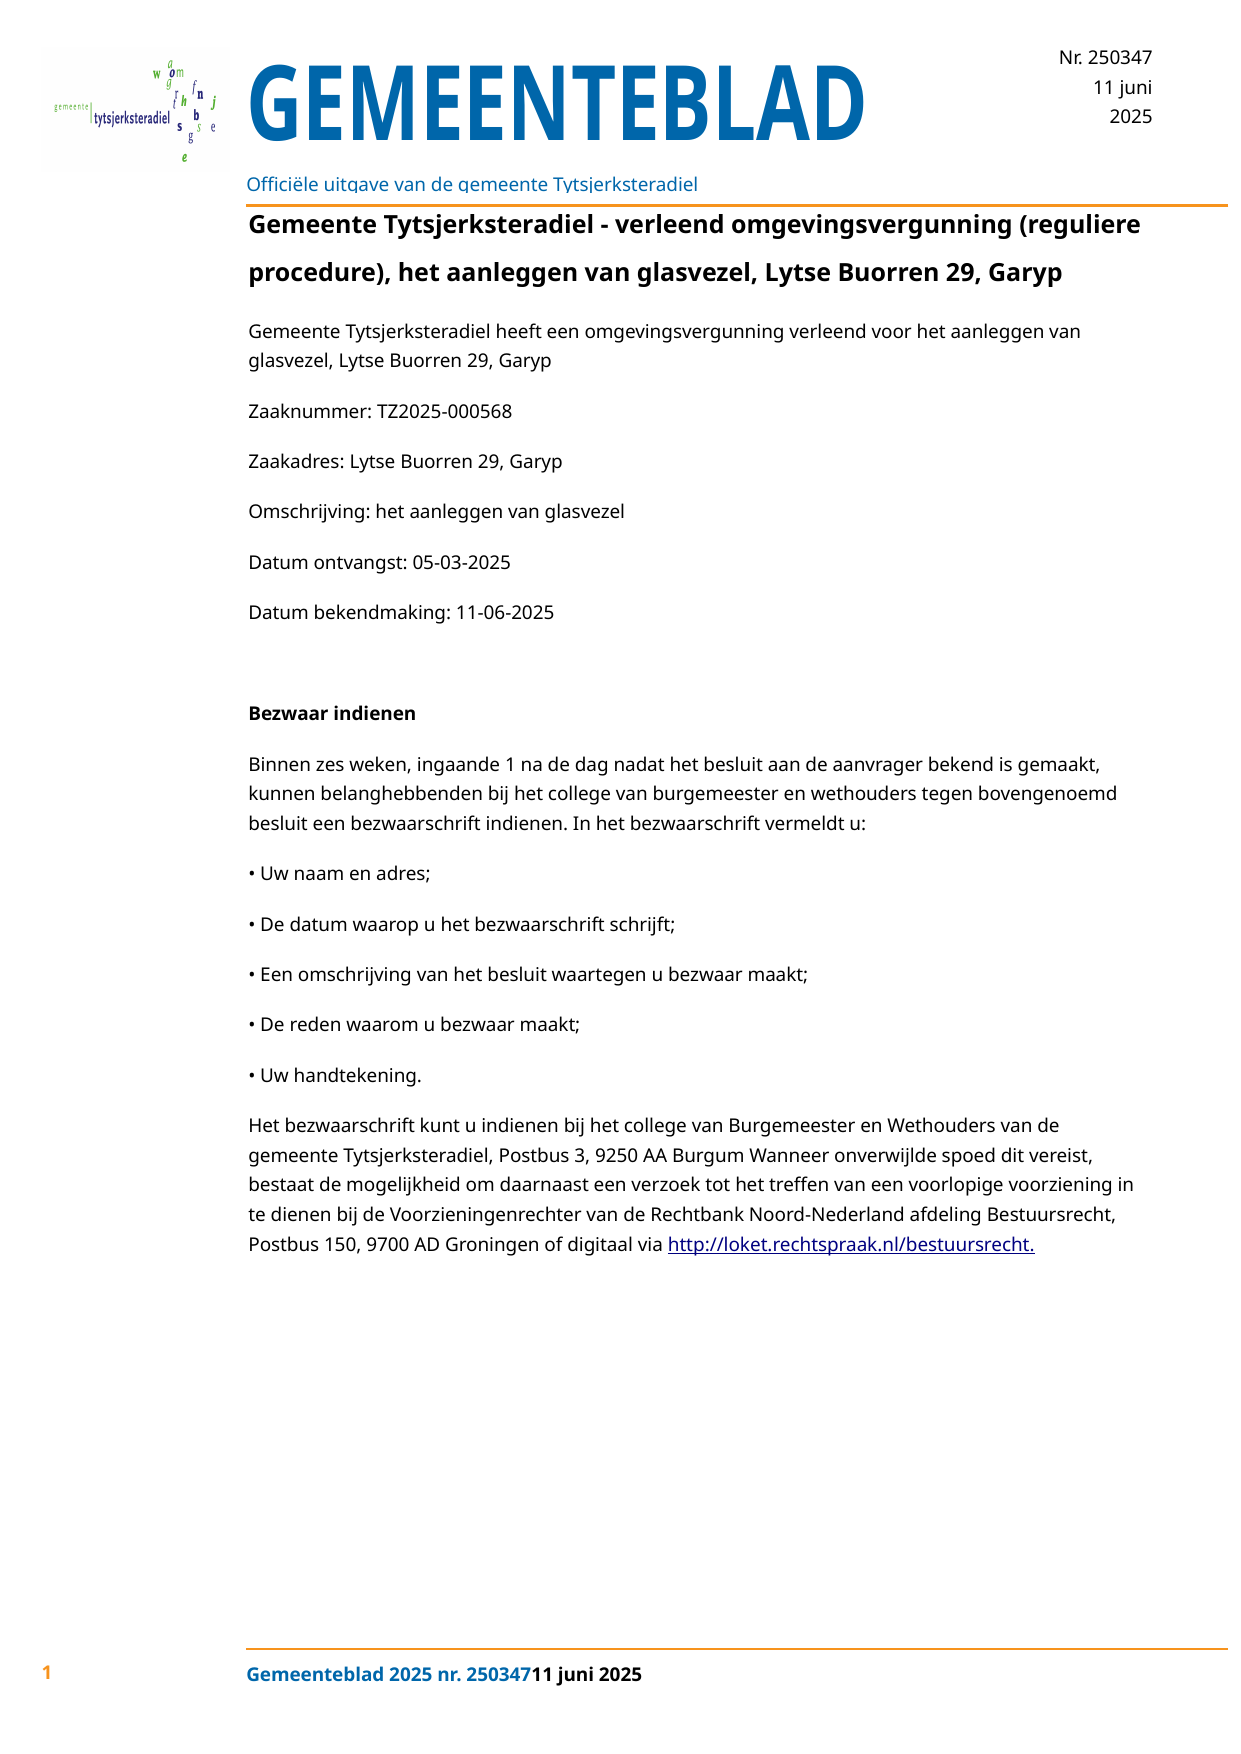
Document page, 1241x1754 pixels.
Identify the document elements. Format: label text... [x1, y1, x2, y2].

text Omschrijving: het aanleggen van glasvezel [248, 499, 1152, 524]
text Binnen zes weken, ingaande 1 na de dag nadat het besluit aan de aanvrager bekend is gemaakt, kunnen belanghebbenden bij het college van burgemeester en wethouders tegen bovengenoemd besluit een bezwaarschrift indienen. In het bezwaarschrift vermeldt u: [248, 751, 1152, 836]
text • Een omschrijving van het besluit waartegen u bezwaar maakt; [248, 961, 1152, 987]
text • Uw naam en adres; [248, 860, 1152, 886]
text Het bezwaarschrift kunt u indienen bij het college van Burgemeester en Wethouders van de gemeente Tytsjerksteradiel, Postbus 3, 9250 AA Burgum Wanneer onverwijlde spoed dit vereist, bestaat de mogelijkheid om daarnaast een verzoek tot het treffen van een voorlopige voorziening in te dienen bij de Voorzieningenrechter van de Rechtbank Noord-Nederland afdeling Bestuursrecht, Postbus 150, 9700 AD Groningen of digitaal via http://loket.rechtspraak.nl/bestuursrecht. [248, 1112, 1152, 1257]
text Datum bekendmaking: 11-06-2025 [248, 599, 1152, 625]
text Gemeente Tytsjerksteradiel heeft een omgevingsvergunning verleend voor het aanleggen van glasvezel, Lytse Buorren 29, Garyp [248, 318, 1152, 373]
text • Uw handtekening. [248, 1062, 1152, 1088]
text Bezwaar indienen [248, 700, 1152, 726]
text Gemeente Tytsjerksteradiel - verleend omgevingsvergunning (reguliere procedure), het aanleggen van glasvezel, Lytse Buorren 29, Garyp [248, 207, 1152, 288]
text Zaaknummer: TZ2025-000568 [248, 398, 1152, 424]
text Zaakadres: Lytse Buorren 29, Garyp [248, 448, 1152, 474]
text Datum ontvangst: 05-03-2025 [248, 549, 1152, 575]
text • De datum waarop u het bezwaarschrift schrijft; [248, 911, 1152, 937]
text • De reden waarom u bezwaar maakt; [248, 1012, 1152, 1037]
picture [41, 47, 231, 172]
